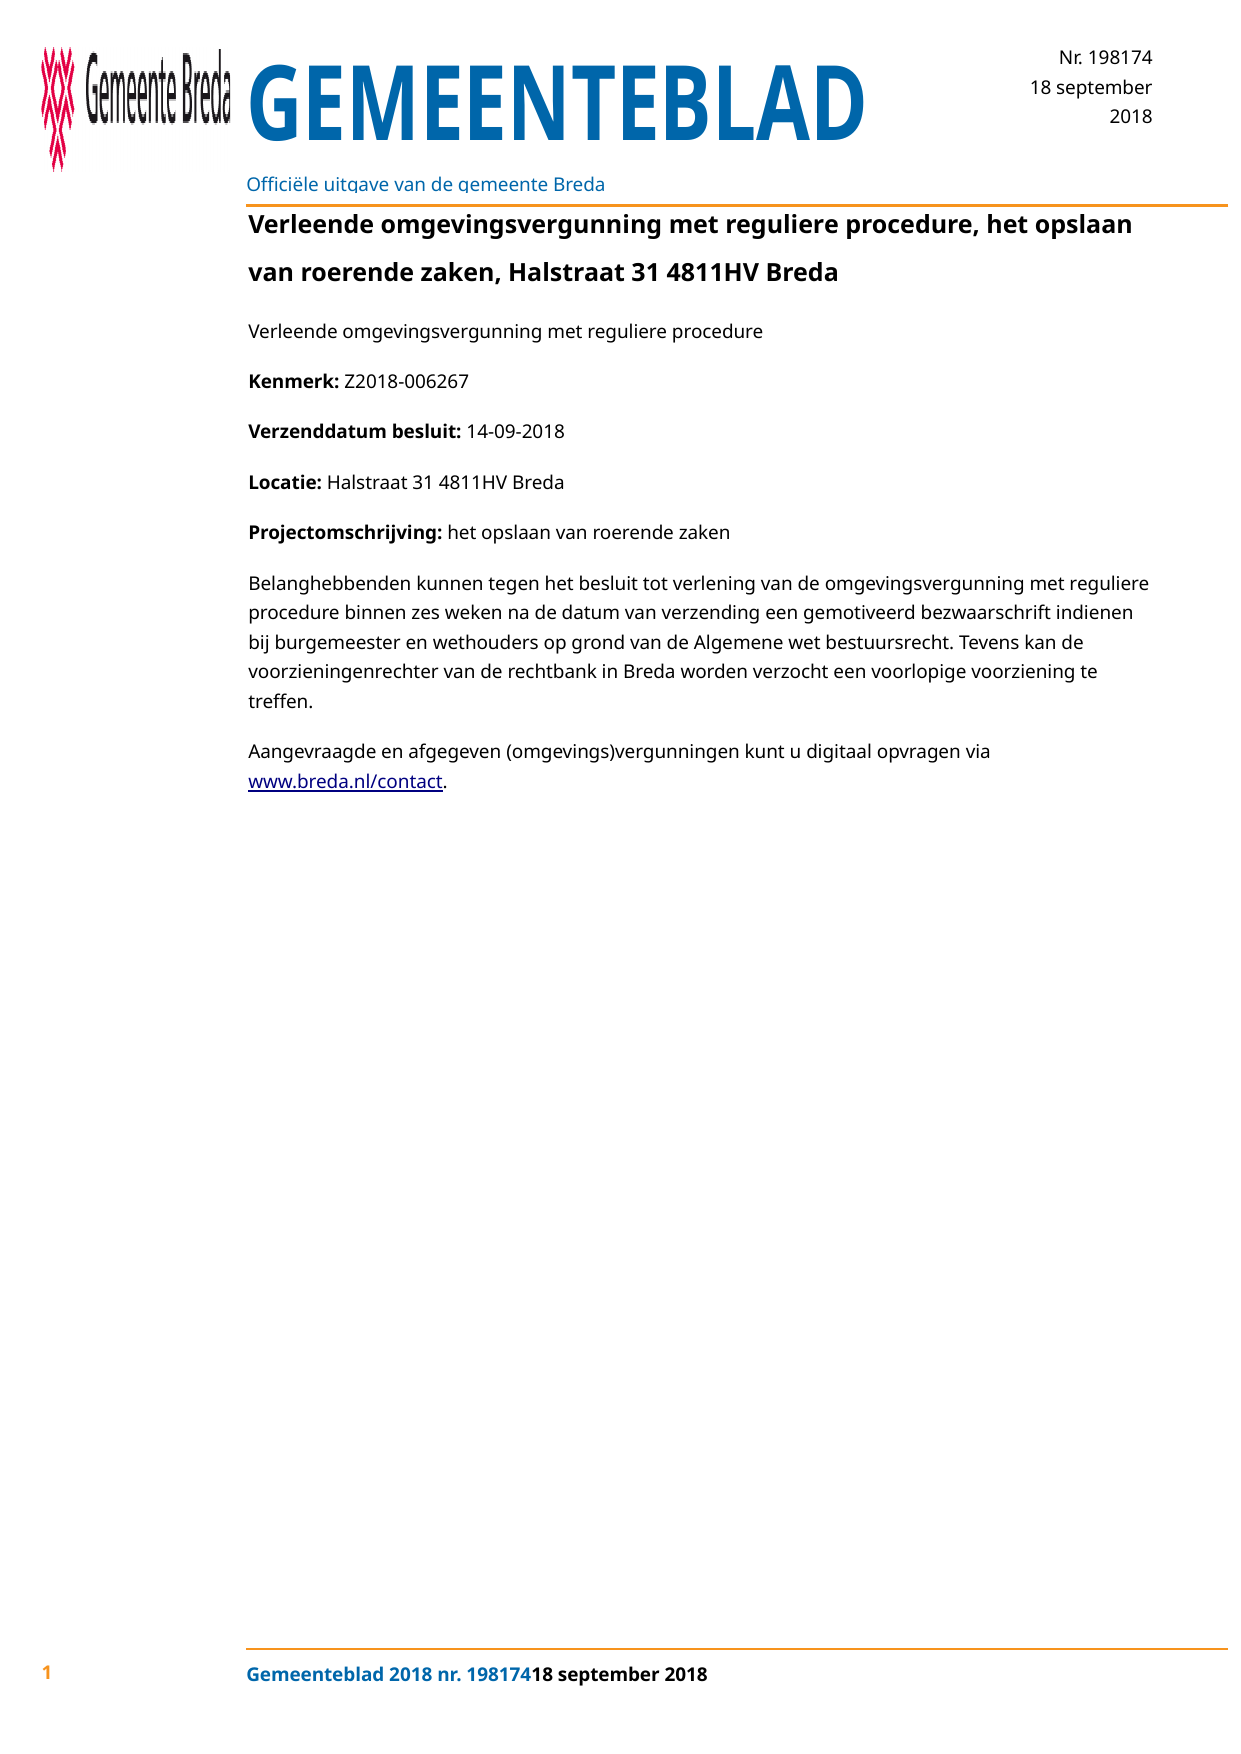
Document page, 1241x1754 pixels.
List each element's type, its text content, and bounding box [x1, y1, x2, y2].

text Projectomschrijving: het opslaan van roerende zaken [248, 519, 1152, 545]
text Aangevraagde en afgegeven (omgevings)vergunningen kunt u digitaal opvragen via www.breda.nl/contact. [248, 739, 1152, 794]
text Locatie: Halstraat 31 4811HV Breda [248, 469, 1152, 495]
text Verleende omgevingsvergunning met reguliere procedure, het opslaan van roerende zaken, Halstraat 31 4811HV Breda [248, 207, 1152, 288]
text Kenmerk: Z2018-006267 [248, 368, 1152, 394]
text Verleende omgevingsvergunning met reguliere procedure [248, 318, 1152, 344]
text Verzenddatum besluit: 14-09-2018 [248, 419, 1152, 444]
picture [41, 47, 231, 172]
text Belanghebbenden kunnen tegen het besluit tot verlening van de omgevingsvergunning met reguliere procedure binnen zes weken na de datum van verzending een gemotiveerd bezwaarschrift indienen bij burgemeester en wethouders op grond van de Algemene wet bestuursrecht. Tevens kan de voorzieningenrechter van de rechtbank in Breda worden verzocht een voorlopige voorziening te treffen. [248, 570, 1152, 714]
